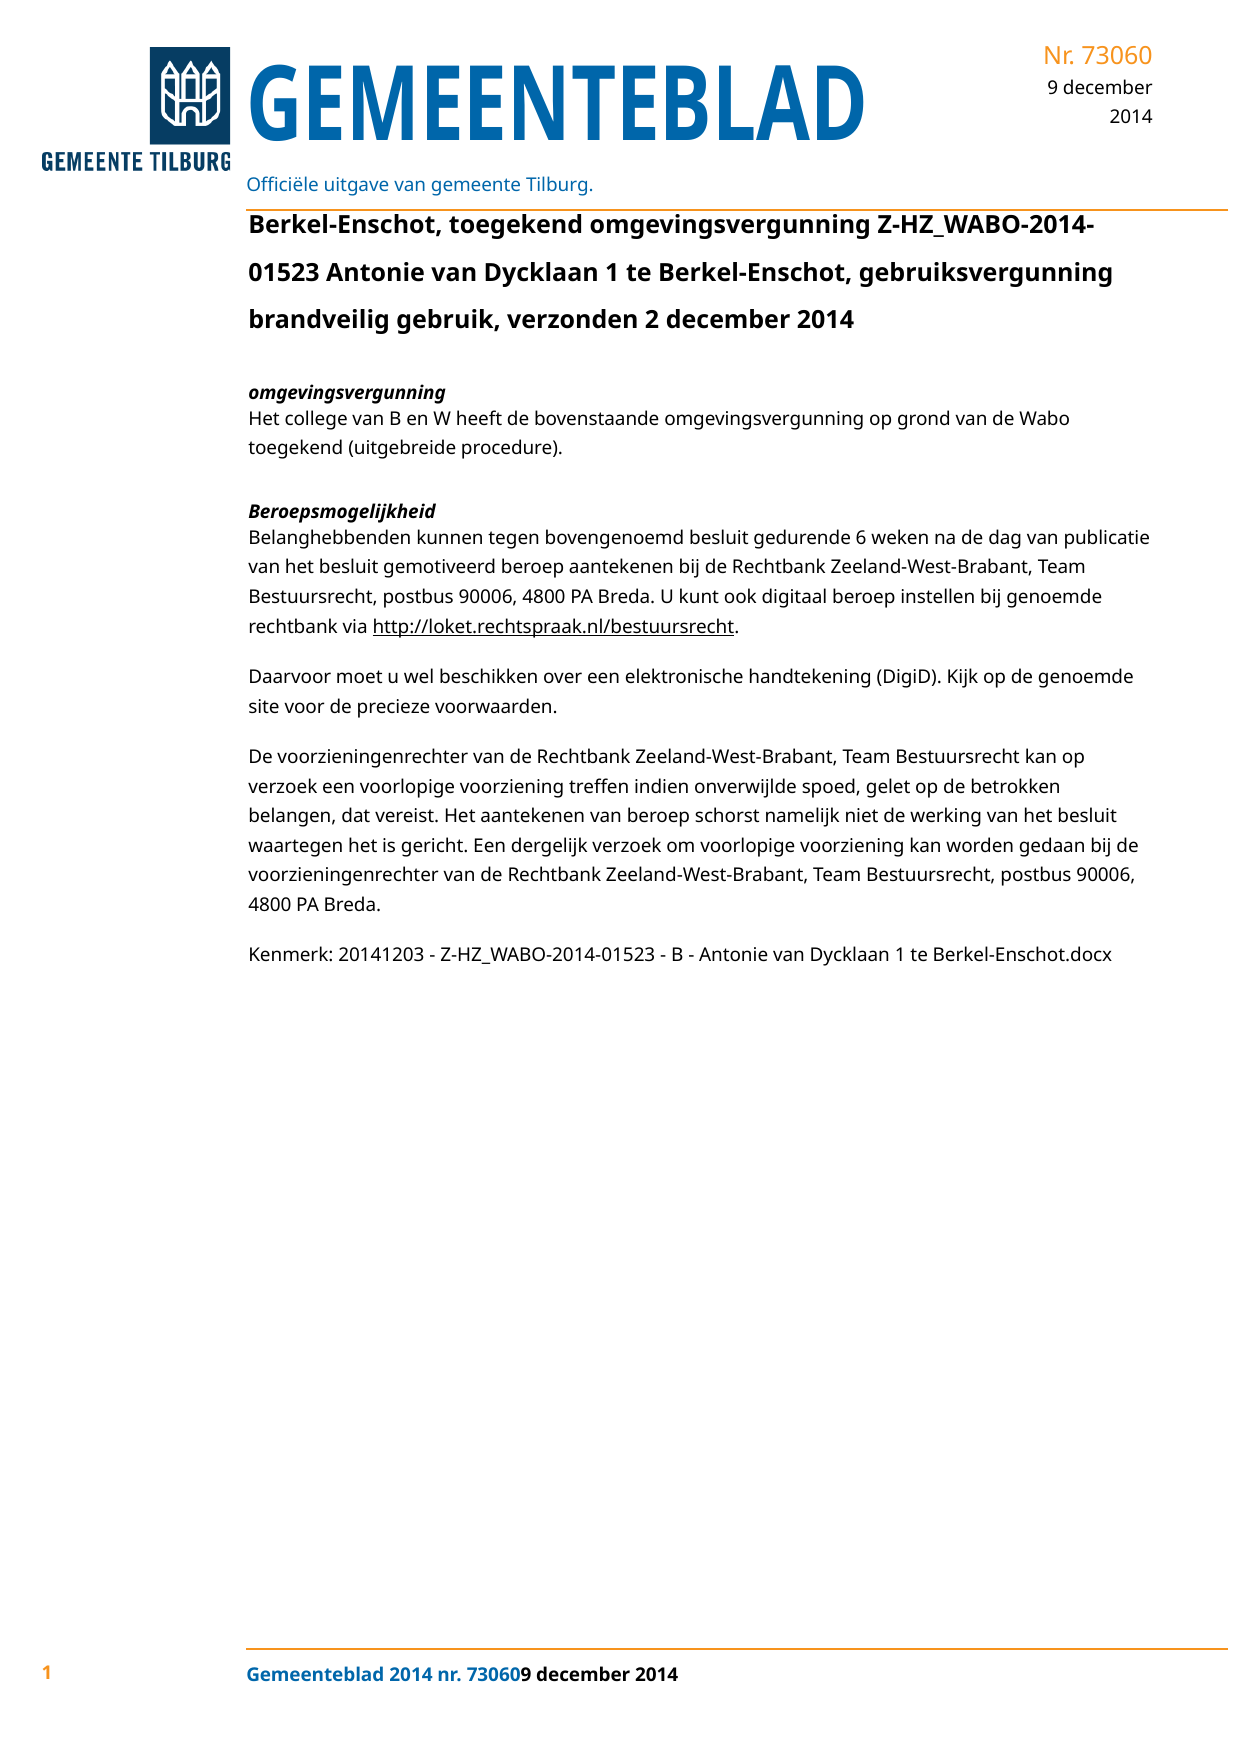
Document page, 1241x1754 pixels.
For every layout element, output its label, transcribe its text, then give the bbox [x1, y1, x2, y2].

text Daarvoor moet u wel beschikken over een elektronische handtekening (DigiD). Kijk op de genoemde site voor de precieze voorwaarden. [248, 663, 1152, 718]
text De voorzieningenrechter van de Rechtbank Zeeland-West-Brabant, Team Bestuursrecht kan op verzoek een voorlopige voorziening treffen indien onverwijlde spoed, gelet op de betrokken belangen, dat vereist. Het aantekenen van beroep schorst namelijk niet de werking van het besluit waartegen het is gericht. Een dergelijk verzoek om voorlopige voorziening kan worden gedaan bij de voorzieningenrechter van de Rechtbank Zeeland-West-Brabant, Team Bestuursrecht, postbus 90006, 4800 PA Breda. [248, 743, 1152, 917]
text Berkel-Enschot, toegekend omgevingsvergunning Z-HZ_WABO-2014-01523 Antonie van Dycklaan 1 te Berkel-Enschot, gebruiksvergunning brandveilig gebruik, verzonden 2 december 2014 [248, 211, 1152, 336]
text Het college van B en W heeft de bovenstaande omgevingsvergunning op grond van de Wabo toegekend (uitgebreide procedure). [248, 405, 1152, 460]
picture [41, 47, 231, 172]
text Kenmerk: 20141203 - Z-HZ_WABO-2014-01523 - B - Antonie van Dycklaan 1 te Berkel-Enschot.docx [248, 942, 1152, 967]
text omgevingsvergunning [248, 379, 1152, 405]
text Belanghebbenden kunnen tegen bovengenoemd besluit gedurende 6 weken na de dag van publicatie van het besluit gemotiveerd beroep aantekenen bij de Rechtbank Zeeland-West-Brabant, Team Bestuursrecht, postbus 90006, 4800 PA Breda. U kunt ook digitaal beroep instellen bij genoemde rechtbank via http://loket.rechtspraak.nl/bestuursrecht. [248, 524, 1152, 638]
text Beroepsmogelijkheid [248, 498, 1152, 524]
